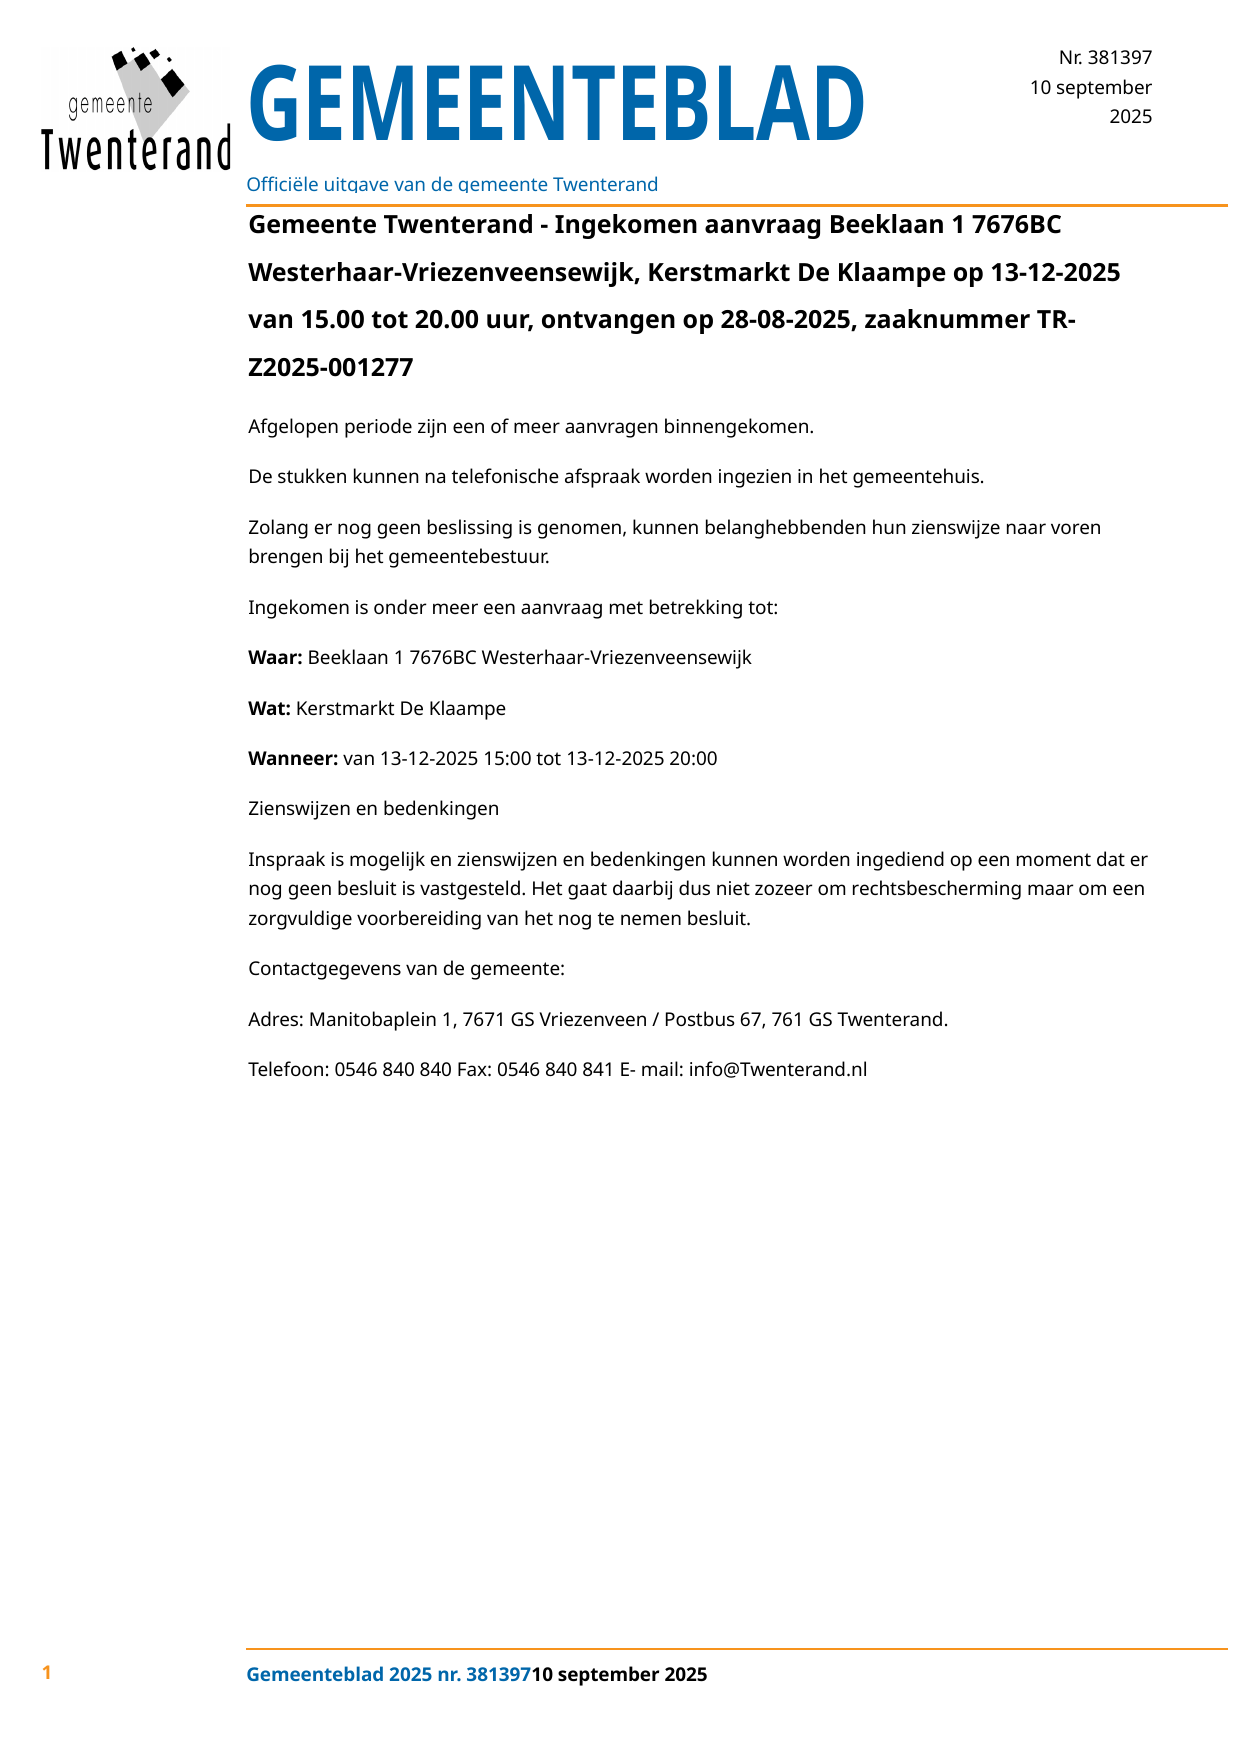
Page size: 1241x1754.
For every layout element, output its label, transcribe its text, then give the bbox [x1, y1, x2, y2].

picture [41, 47, 231, 172]
text De stukken kunnen na telefonische afspraak worden ingezien in het gemeentehuis. [248, 463, 1152, 489]
text Ingekomen is onder meer een aanvraag met betrekking tot: [248, 594, 1152, 620]
text Wanneer: van 13-12-2025 15:00 tot 13-12-2025 20:00 [248, 745, 1152, 771]
text Zienswijzen en bedenkingen [248, 796, 1152, 821]
text Contactgegevens van de gemeente: [248, 956, 1152, 981]
text Wat: Kerstmarkt De Klaampe [248, 695, 1152, 721]
text Inspraak is mogelijk en zienswijzen en bedenkingen kunnen worden ingediend op een moment dat er nog geen besluit is vastgesteld. Het gaat daarbij dus niet zozeer om rechtsbescherming maar om een zorgvuldige voorbereiding van het nog te nemen besluit. [248, 846, 1152, 931]
text Zolang er nog geen beslissing is genomen, kunnen belanghebbenden hun zienswijze naar voren brengen bij het gemeentebestuur. [248, 514, 1152, 569]
text Gemeente Twenterand - Ingekomen aanvraag Beeklaan 1 7676BC Westerhaar-Vriezenveensewijk, Kerstmarkt De Klaampe op 13-12-2025 van 15.00 tot 20.00 uur, ontvangen op 28-08-2025, zaaknummer TR-Z2025-001277 [248, 207, 1152, 384]
text Waar: Beeklaan 1 7676BC Westerhaar-Vriezenveensewijk [248, 644, 1152, 670]
text Adres: Manitobaplein 1, 7671 GS Vriezenveen / Postbus 67, 761 GS Twenterand. [248, 1006, 1152, 1032]
text Afgelopen periode zijn een of meer aanvragen binnengekomen. [248, 413, 1152, 439]
text Telefoon: 0546 840 840 Fax: 0546 840 841 E- mail: info@Twenterand.nl [248, 1056, 1152, 1082]
